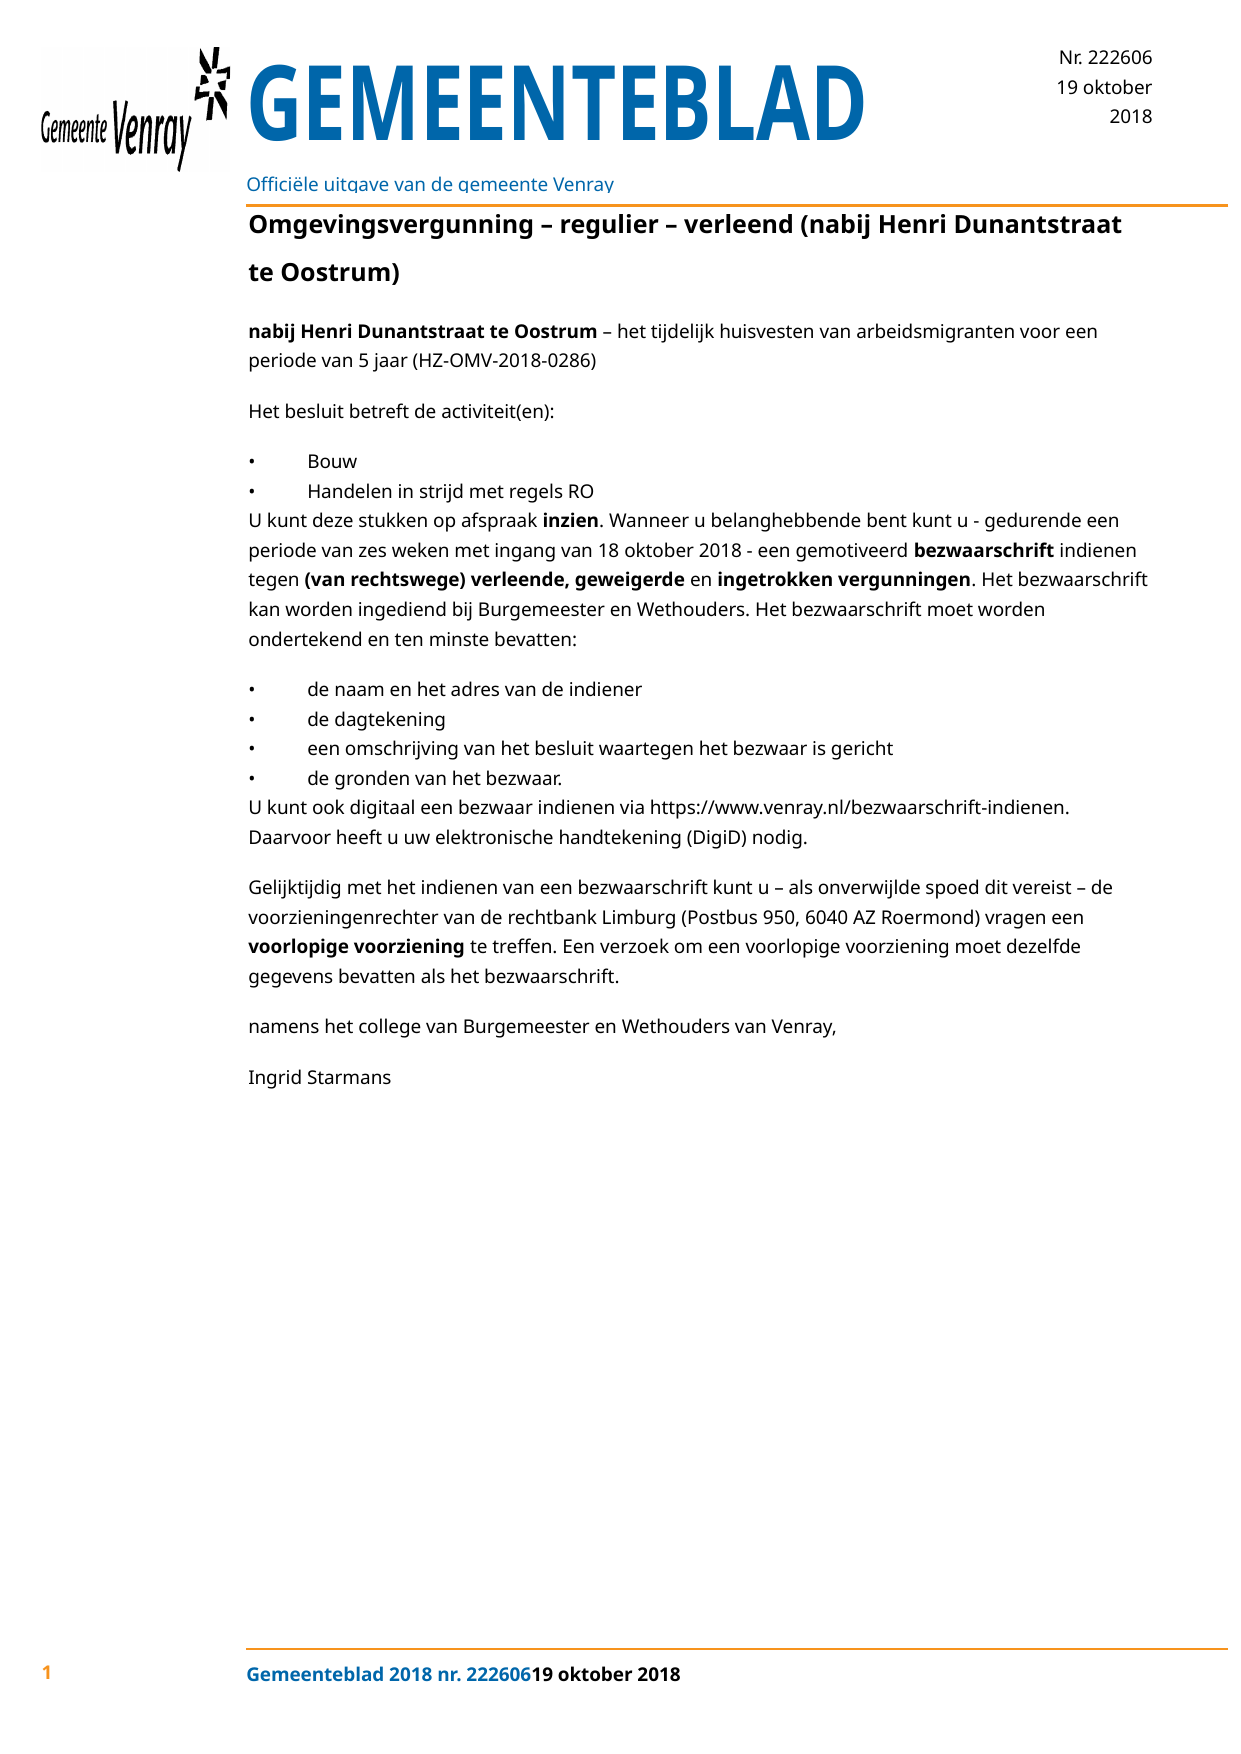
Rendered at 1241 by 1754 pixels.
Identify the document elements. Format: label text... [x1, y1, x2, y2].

list de dagtekening [248, 706, 1152, 732]
text U kunt deze stukken op afspraak inzien. Wanneer u belanghebbende bent kunt u - gedurende een periode van zes weken met ingang van 18 oktober 2018 - een gemotiveerd bezwaarschrift indienen tegen (van rechtswege) verleende, geweigerde en ingetrokken vergunningen. Het bezwaarschrift kan worden ingediend bij Burgemeester en Wethouders. Het bezwaarschrift moet worden ondertekend en ten minste bevatten: [248, 507, 1152, 652]
text Het besluit betreft de activiteit(en): [248, 398, 1152, 424]
list Handelen in strijd met regels RO [248, 478, 1152, 504]
list de gronden van het bezwaar. [248, 765, 1152, 791]
list Bouw [248, 448, 1152, 474]
text nabij Henri Dunantstraat te Oostrum – het tijdelijk huisvesten van arbeidsmigranten voor een periode van 5 jaar (HZ-OMV-2018-0286) [248, 318, 1152, 373]
text Ingrid Starmans [248, 1064, 1152, 1090]
text namens het college van Burgemeester en Wethouders van Venray, [248, 1014, 1152, 1039]
picture [41, 47, 231, 172]
text Gelijktijdig met het indienen van een bezwaarschrift kunt u – als onverwijlde spoed dit vereist – de voorzieningenrechter van de rechtbank Limburg (Postbus 950, 6040 AZ Roermond) vragen een voorlopige voorziening te treffen. Een verzoek om een voorlopige voorziening moet dezelfde gegevens bevatten als het bezwaarschrift. [248, 874, 1152, 989]
list de naam en het adres van de indiener [248, 676, 1152, 702]
text U kunt ook digitaal een bezwaar indienen via https://www.venray.nl/bezwaarschrift-indienen. Daarvoor heeft u uw elektronische handtekening (DigiD) nodig. [248, 794, 1152, 850]
text Omgevingsvergunning – regulier – verleend (nabij Henri Dunantstraat te Oostrum) [248, 207, 1152, 288]
list een omschrijving van het besluit waartegen het bezwaar is gericht [248, 735, 1152, 761]
